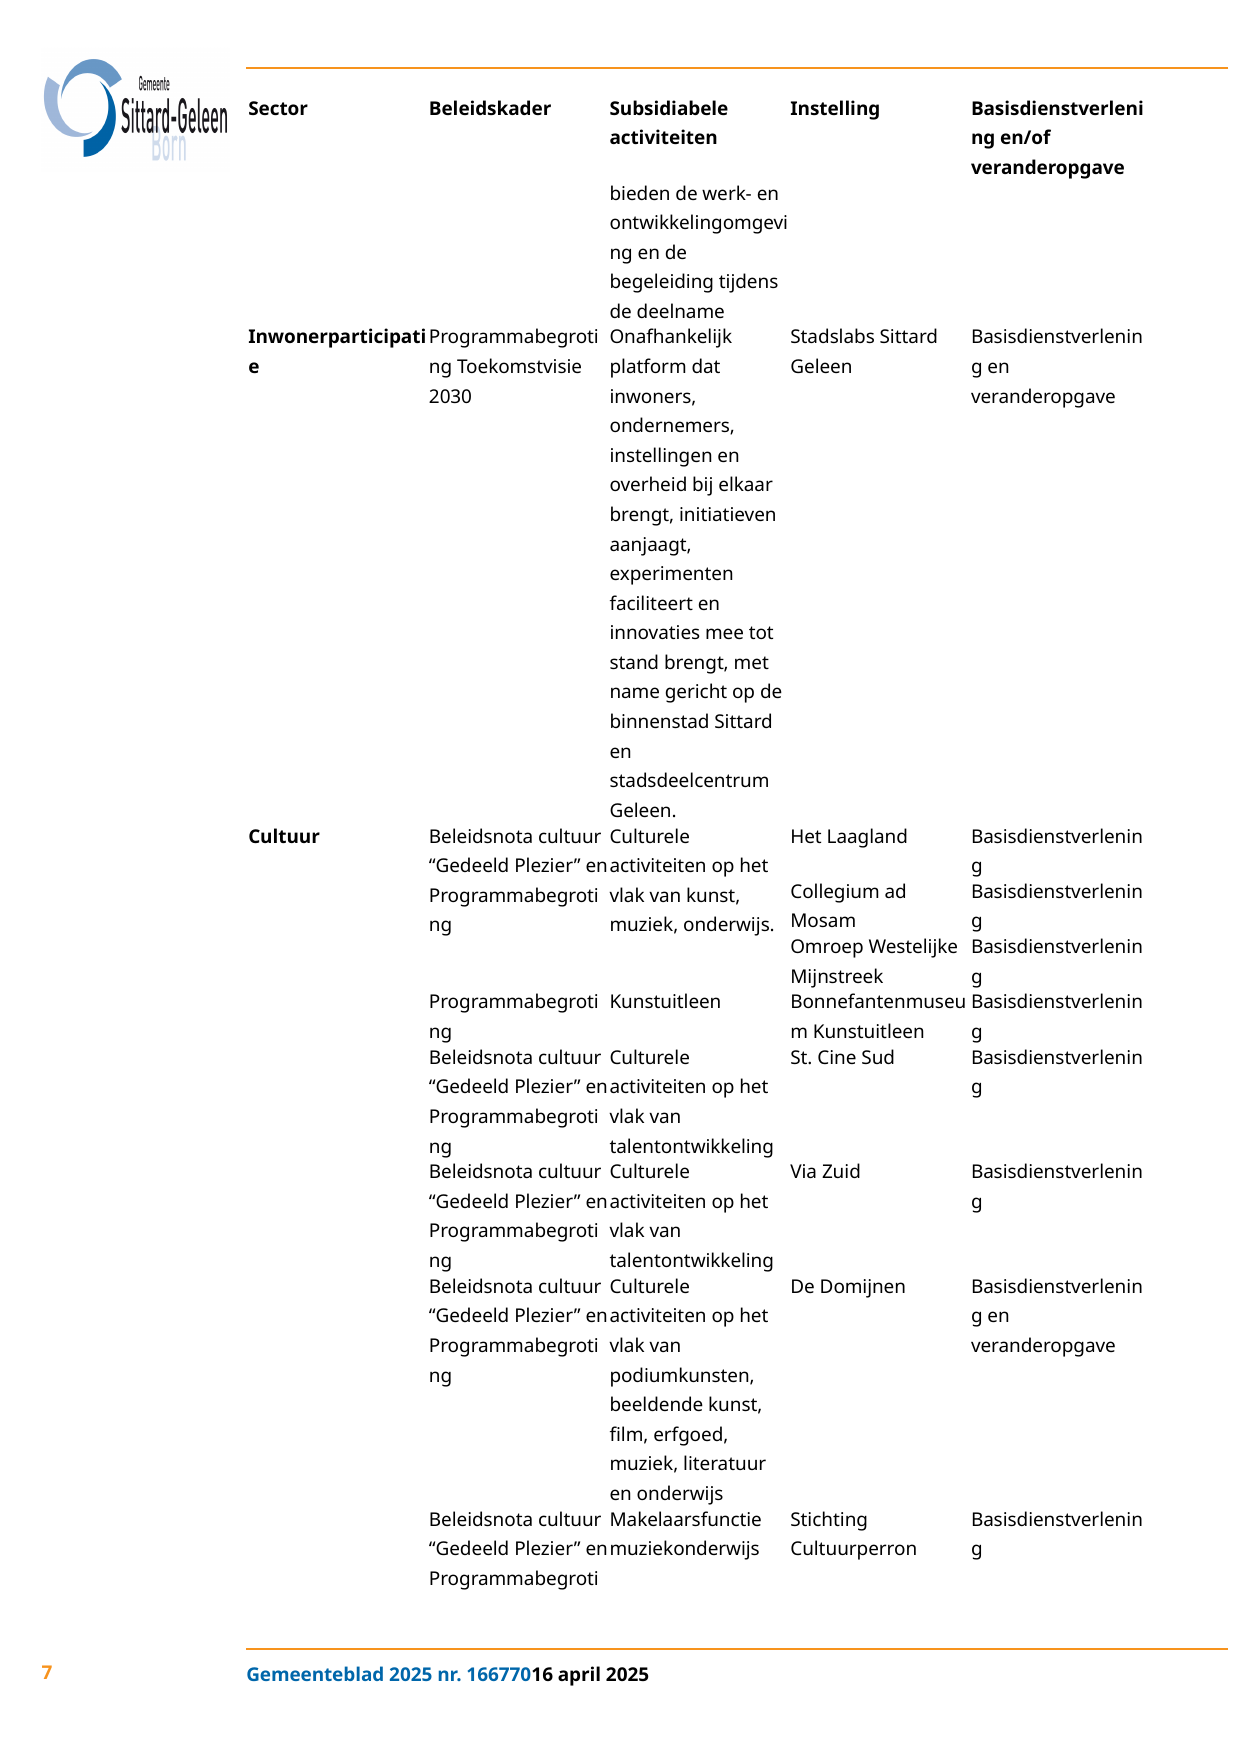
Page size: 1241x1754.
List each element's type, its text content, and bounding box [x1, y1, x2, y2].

table_cell Via Zuid [790, 1159, 971, 1273]
table_cell bieden de werk- en ontwikkelingomgeving en de begeleiding tijdens de deelname [609, 180, 790, 324]
table_cell Het Laagland [790, 823, 971, 878]
table_cell Inwonerparticipatie [248, 324, 429, 823]
table_cell [248, 180, 429, 324]
table_cell Basisdienstverlening [971, 1506, 1152, 1591]
table_cell Omroep Westelijke Mijnstreek [790, 934, 971, 989]
table_cell Basisdienstverlening [971, 989, 1152, 1044]
table_cell Stichting Cultuurperron [790, 1506, 971, 1591]
table_cell [790, 180, 971, 324]
table_cell Beleidsnota cultuur “Gedeeld Plezier” en Programmabegroting [429, 1159, 609, 1273]
table_cell Programmabegroting Toekomstvisie 2030 [429, 324, 609, 823]
table_cell [971, 180, 1152, 324]
table_cell Culturele activiteiten op het vlak van podiumkunsten, beeldende kunst, film, erfgoed, muziek, literatuur en onderwijs [609, 1273, 790, 1506]
table_cell Beleidsnota cultuur “Gedeeld Plezier” en Programmabegroti [429, 1506, 609, 1591]
table_cell Basisdienstverlening [971, 878, 1152, 933]
table_cell Bonnefantenmuseum Kunstuitleen [790, 989, 971, 1044]
table_cell Makelaarsfunctie muziekonderwijs [609, 1506, 790, 1591]
table_cell Basisdienstverlening en veranderopgave [971, 1273, 1152, 1506]
table_header Basisdienstverlening en/of veranderopgave [971, 95, 1152, 180]
picture [41, 47, 231, 172]
table_cell St. Cine Sud [790, 1044, 971, 1158]
table_cell Programmabegroting [429, 989, 609, 1044]
table_cell Stadslabs Sittard Geleen [790, 324, 971, 823]
table_cell Basisdienstverlening [971, 934, 1152, 989]
table_header Beleidskader [429, 95, 609, 180]
table_cell Basisdienstverlening [971, 1044, 1152, 1158]
table_cell Basisdienstverlening [971, 823, 1152, 878]
table_cell Collegium ad Mosam [790, 878, 971, 933]
table_cell Culturele activiteiten op het vlak van talentontwikkeling [609, 1159, 790, 1273]
table_cell Basisdienstverlening [971, 1159, 1152, 1273]
table_cell Basisdienstverlening en veranderopgave [971, 324, 1152, 823]
table_cell [429, 180, 609, 324]
table_cell De Domijnen [790, 1273, 971, 1506]
table_header Sector [248, 95, 429, 180]
table_cell Beleidsnota cultuur “Gedeeld Plezier” en Programmabegroting [429, 823, 609, 989]
table_cell Kunstuitleen [609, 989, 790, 1044]
table_header Subsidiabele activiteiten [609, 95, 790, 180]
table_cell Culturele activiteiten op het vlak van talentontwikkeling [609, 1044, 790, 1158]
table_cell Beleidsnota cultuur “Gedeeld Plezier” en Programmabegroting [429, 1044, 609, 1158]
table_cell Cultuur [248, 823, 429, 1591]
table_cell Onafhankelijk platform dat inwoners, ondernemers, instellingen en overheid bij elkaar brengt, initiatieven aanjaagt, experimenten faciliteert en innovaties mee tot stand brengt, met name gericht op de binnenstad Sittard en stadsdeelcentrum Geleen. [609, 324, 790, 823]
table_header Instelling [790, 95, 971, 180]
table_cell Beleidsnota cultuur “Gedeeld Plezier” en Programmabegroting [429, 1273, 609, 1506]
table_cell Culturele activiteiten op het vlak van kunst, muziek, onderwijs. [609, 823, 790, 989]
